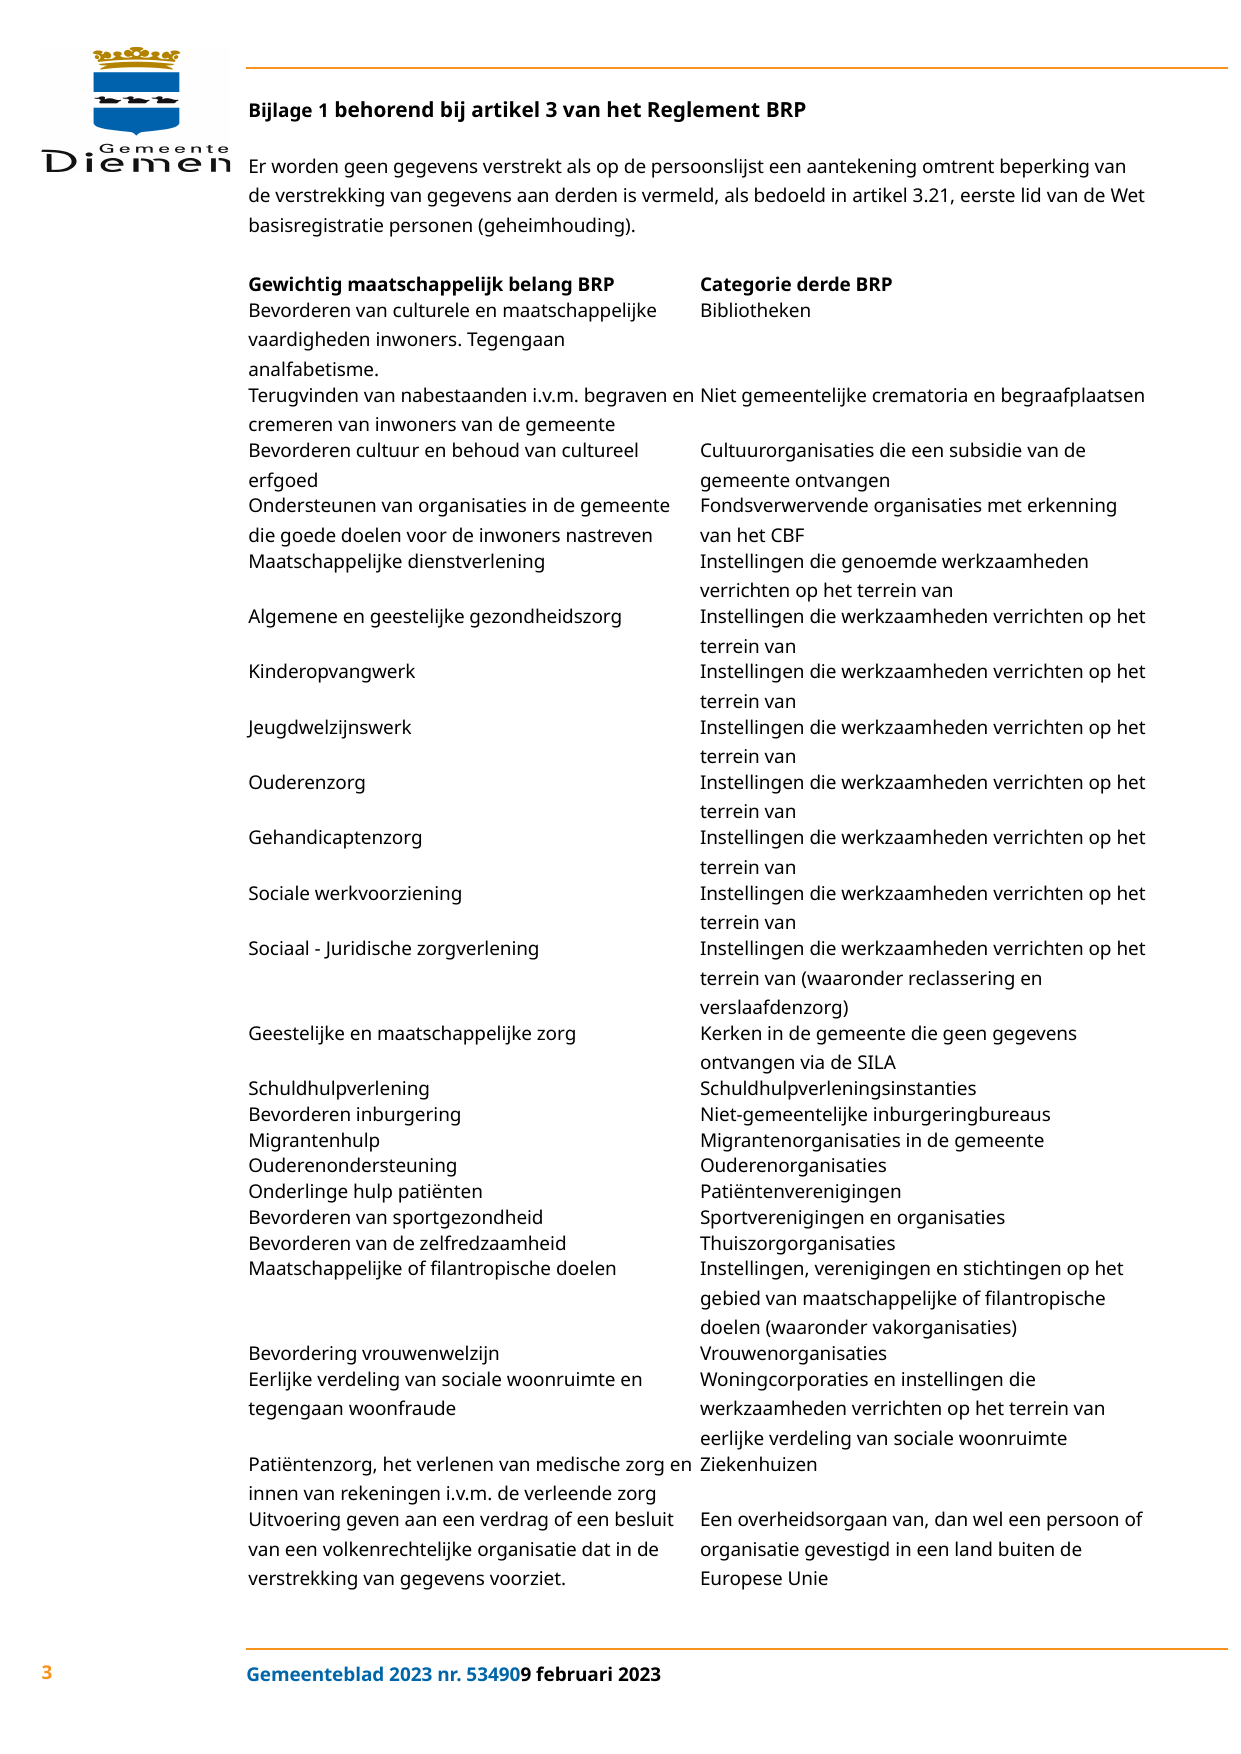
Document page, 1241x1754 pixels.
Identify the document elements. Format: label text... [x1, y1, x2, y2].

table_cell Sociale werkvoorziening [248, 880, 700, 935]
table_cell Migrantenorganisaties in de gemeente [700, 1127, 1152, 1152]
table_cell Bevordering vrouwenwelzijn [248, 1340, 700, 1366]
table_cell Migrantenhulp [248, 1127, 700, 1152]
table_cell Maatschappelijke of filantropische doelen [248, 1255, 700, 1340]
table_cell Instellingen, verenigingen en stichtingen op het gebied van maatschappelijke of filantropische doelen (waaronder vakorganisaties) [700, 1255, 1152, 1340]
table_cell Sportverenigingen en organisaties [700, 1204, 1152, 1230]
table_cell Bevorderen van culturele en maatschappelijke vaardigheden inwoners. Tegengaan analfabetisme. [248, 297, 700, 382]
table_cell Ondersteunen van organisaties in de gemeente die goede doelen voor de inwoners nastreven [248, 493, 700, 548]
table_cell Jeugdwelzijnswerk [248, 714, 700, 769]
table_cell Algemene en geestelijke gezondheidszorg [248, 603, 700, 658]
table_cell Terugvinden van nabestaanden i.v.m. begraven en cremeren van inwoners van de gemeente [248, 382, 700, 437]
table_cell Ziekenhuizen [700, 1451, 1152, 1506]
table_header Gewichtig maatschappelijk belang BRP [248, 271, 700, 297]
table_cell Woningcorporaties en instellingen die werkzaamheden verrichten op het terrein van eerlijke verdeling van sociale woonruimte [700, 1366, 1152, 1451]
table_cell Instellingen die genoemde werkzaamheden verrichten op het terrein van [700, 548, 1152, 603]
table_cell Bevorderen inburgering [248, 1101, 700, 1127]
table_cell Instellingen die werkzaamheden verrichten op het terrein van [700, 603, 1152, 658]
table_cell Uitvoering geven aan een verdrag of een besluit van een volkenrechtelijke organisatie dat in de verstrekking van gegevens voorziet. [248, 1506, 700, 1591]
table_cell Patiëntenverenigingen [700, 1178, 1152, 1204]
table_cell Maatschappelijke dienstverlening [248, 548, 700, 603]
table_cell Een overheidsorgaan van, dan wel een persoon of organisatie gevestigd in een land buiten de Europese Unie [700, 1506, 1152, 1591]
table_cell Bevorderen cultuur en behoud van cultureel erfgoed [248, 437, 700, 493]
text Bijlage 1 behorend bij artikel 3 van het Reglement BRP [248, 95, 1152, 123]
table_cell Bevorderen van de zelfredzaamheid [248, 1230, 700, 1255]
table_cell Ouderenondersteuning [248, 1153, 700, 1178]
table_cell Bevorderen van sportgezondheid [248, 1204, 700, 1230]
table_cell Cultuurorganisaties die een subsidie van de gemeente ontvangen [700, 437, 1152, 493]
table_cell Onderlinge hulp patiënten [248, 1178, 700, 1204]
table_cell Eerlijke verdeling van sociale woonruimte en tegengaan woonfraude [248, 1366, 700, 1451]
table_cell Schuldhulpverlening [248, 1075, 700, 1101]
text Er worden geen gegevens verstrekt als op de persoonslijst een aantekening omtrent beperking van de verstrekking van gegevens aan derden is vermeld, als bedoeld in artikel 3.21, eerste lid van de Wet basisregistratie personen (geheimhouding). [248, 153, 1152, 238]
table_cell Kerken in de gemeente die geen gegevens ontvangen via de SILA [700, 1020, 1152, 1075]
picture [41, 47, 231, 172]
table_cell Instellingen die werkzaamheden verrichten op het terrein van [700, 769, 1152, 824]
table_cell Geestelijke en maatschappelijke zorg [248, 1020, 700, 1075]
table_cell Bibliotheken [700, 297, 1152, 382]
table_header Categorie derde BRP [700, 271, 1152, 297]
table_cell Sociaal - Juridische zorgverlening [248, 935, 700, 1020]
table_cell Thuiszorgorganisaties [700, 1230, 1152, 1255]
table_cell Patiëntenzorg, het verlenen van medische zorg en innen van rekeningen i.v.m. de verleende zorg [248, 1451, 700, 1506]
table_cell Vrouwenorganisaties [700, 1340, 1152, 1366]
table_cell Instellingen die werkzaamheden verrichten op het terrein van [700, 659, 1152, 714]
table_cell Instellingen die werkzaamheden verrichten op het terrein van [700, 825, 1152, 880]
table_cell Instellingen die werkzaamheden verrichten op het terrein van (waaronder reclassering en verslaafdenzorg) [700, 935, 1152, 1020]
table_cell Instellingen die werkzaamheden verrichten op het terrein van [700, 714, 1152, 769]
table_cell Ouderenorganisaties [700, 1153, 1152, 1178]
table_cell Ouderenzorg [248, 769, 700, 824]
table_cell Schuldhulpverleningsinstanties [700, 1075, 1152, 1101]
table_cell Instellingen die werkzaamheden verrichten op het terrein van [700, 880, 1152, 935]
table_cell Gehandicaptenzorg [248, 825, 700, 880]
table_cell Kinderopvangwerk [248, 659, 700, 714]
table_cell Fondsverwervende organisaties met erkenning van het CBF [700, 493, 1152, 548]
table_cell Niet-gemeentelijke inburgeringbureaus [700, 1101, 1152, 1127]
table_cell Niet gemeentelijke crematoria en begraafplaatsen [700, 382, 1152, 437]
